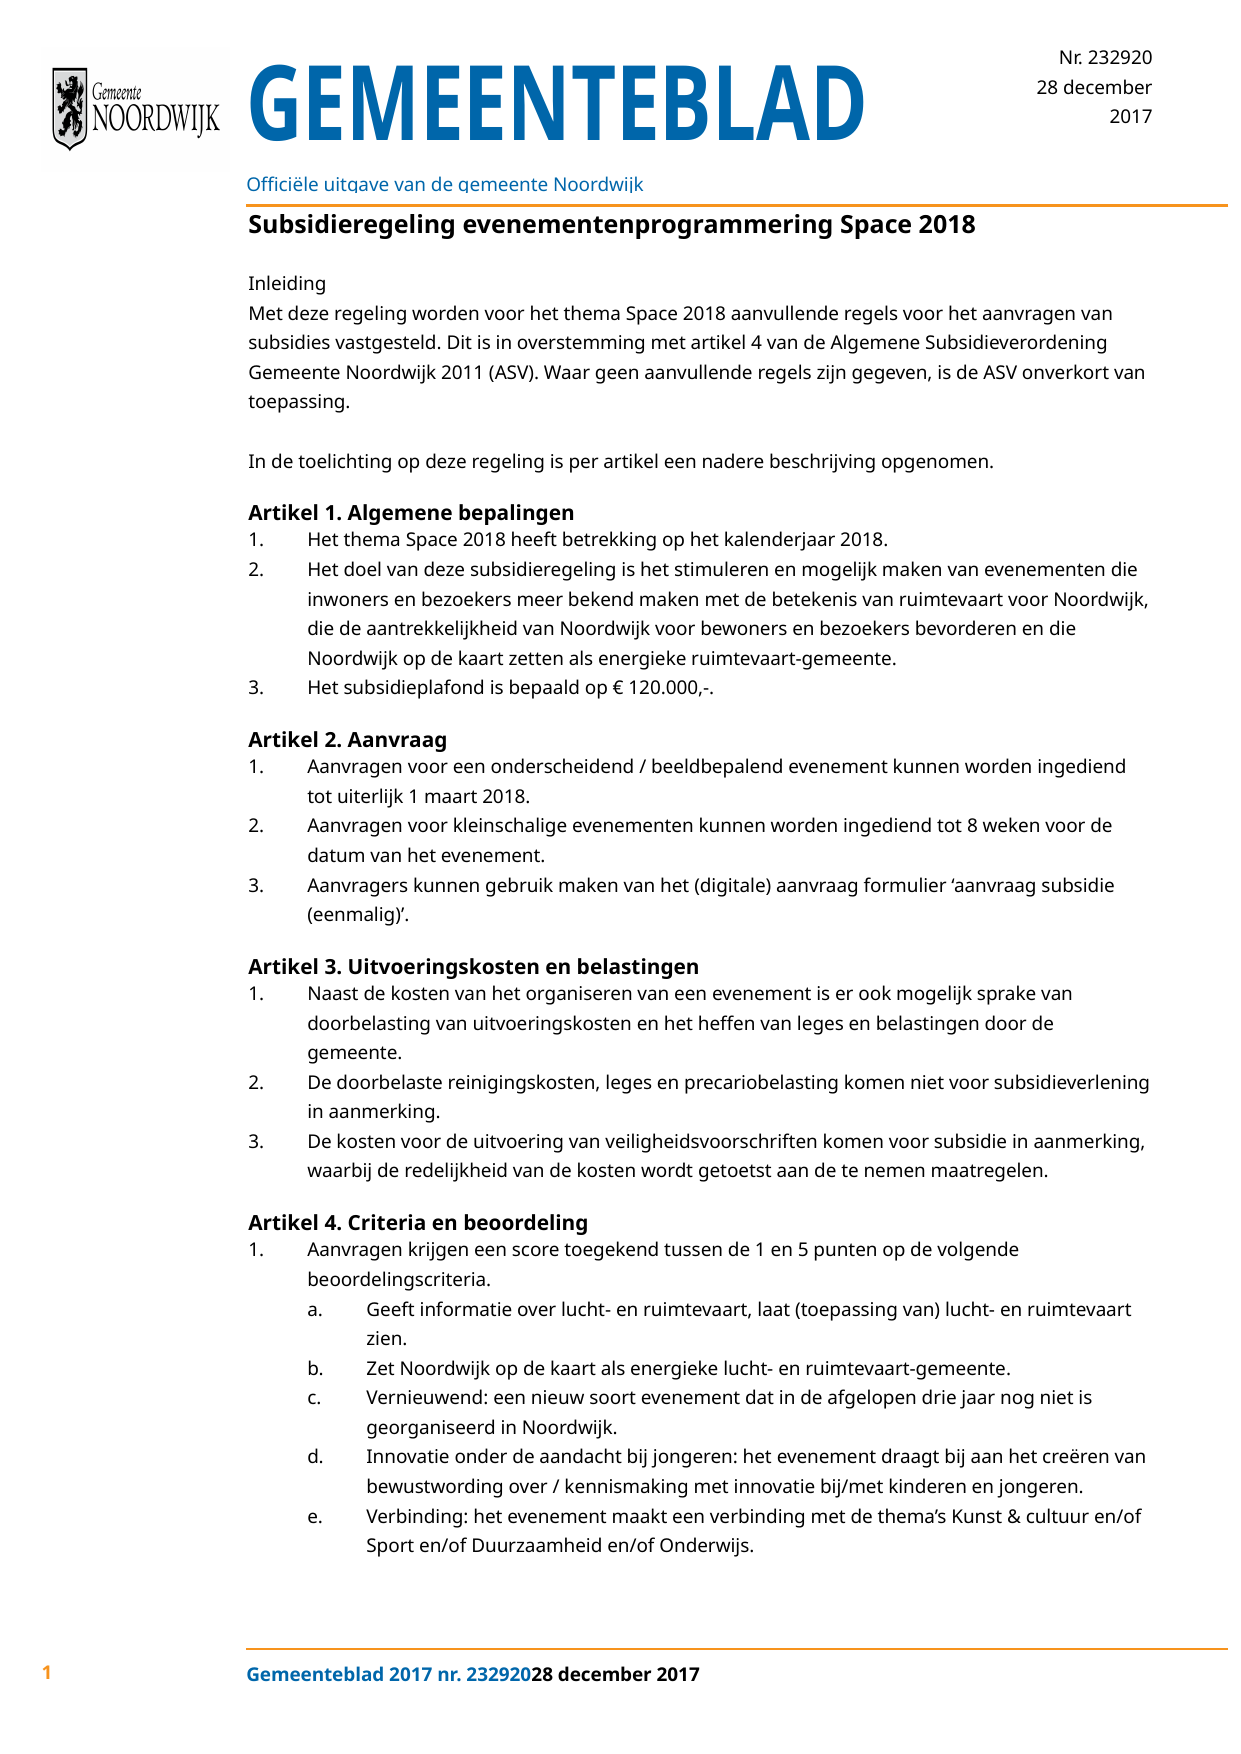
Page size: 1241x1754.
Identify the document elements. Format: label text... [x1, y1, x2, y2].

list Het subsidieplafond is bepaald op € 120.000,-. [248, 674, 1152, 700]
text Artikel 2. Aanvraag [248, 725, 1152, 753]
list Geeft informatie over lucht- en ruimtevaart, laat (toepassing van) lucht- en ruimtevaart zien. [307, 1296, 1152, 1351]
list Het thema Space 2018 heeft betrekking op het kalenderjaar 2018. [248, 527, 1152, 552]
text Subsidieregeling evenementenprogrammering Space 2018 [248, 207, 1152, 241]
list Innovatie onder de aandacht bij jongeren: het evenement draagt bij aan het creëren van bewustwording over / kennismaking met innovatie bij/met kinderen en jongeren. [307, 1444, 1152, 1499]
text In de toelichting op deze regeling is per artikel een nadere beschrijving opgenomen. [248, 448, 1152, 473]
list Aanvragen voor kleinschalige evenementen kunnen worden ingediend tot 8 weken voor de datum van het evenement. [248, 813, 1152, 868]
list Aanvragers kunnen gebruik maken van het (digitale) aanvraag formulier ‘aanvraag subsidie (eenmalig)’. [248, 872, 1152, 927]
list Vernieuwend: een nieuw soort evenement dat in de afgelopen drie jaar nog niet is georganiseerd in Noordwijk. [307, 1384, 1152, 1440]
list Zet Noordwijk op de kaart als energieke lucht- en ruimtevaart-gemeente. [307, 1355, 1152, 1381]
text Artikel 1. Algemene bepalingen [248, 498, 1152, 527]
list Verbinding: het evenement maakt een verbinding met de thema’s Kunst & cultuur en/of Sport en/of Duurzaamheid en/of Onderwijs. [307, 1503, 1152, 1558]
list Aanvragen voor een onderscheidend / beeldbepalend evenement kunnen worden ingediend tot uiterlijk 1 maart 2018. [248, 753, 1152, 809]
text Inleiding [248, 270, 1152, 296]
list De doorbelaste reinigingskosten, leges en precariobelasting komen niet voor subsidieverlening in aanmerking. [248, 1069, 1152, 1124]
list De kosten voor de uitvoering van veiligheidsvoorschriften komen voor subsidie in aanmerking, waarbij de redelijkheid van de kosten wordt getoetst aan de te nemen maatregelen. [248, 1128, 1152, 1183]
text Met deze regeling worden voor het thema Space 2018 aanvullende regels voor het aanvragen van subsidies vastgesteld. Dit is in overstemming met artikel 4 van de Algemene Subsidieverordening Gemeente Noordwijk 2011 (ASV). Waar geen aanvullende regels zijn gegeven, is de ASV onverkort van toepassing. [248, 300, 1152, 414]
list Naast de kosten van het organiseren van een evenement is er ook mogelijk sprake van doorbelasting van uitvoeringskosten en het heffen van leges en belastingen door de gemeente. [248, 980, 1152, 1065]
text Artikel 4. Criteria en beoordeling [248, 1208, 1152, 1237]
list Aanvragen krijgen een score toegekend tussen de 1 en 5 punten op de volgende beoordelingscriteria. [248, 1237, 1152, 1292]
list Het doel van deze subsidieregeling is het stimuleren en mogelijk maken van evenementen die inwoners en bezoekers meer bekend maken met de betekenis van ruimtevaart voor Noordwijk, die de aantrekkelijkheid van Noordwijk voor bewoners en bezoekers bevorderen en die Noordwijk op de kaart zetten als energieke ruimtevaart-gemeente. [248, 556, 1152, 671]
text Artikel 3. Uitvoeringskosten en belastingen [248, 952, 1152, 980]
picture [41, 47, 231, 172]
